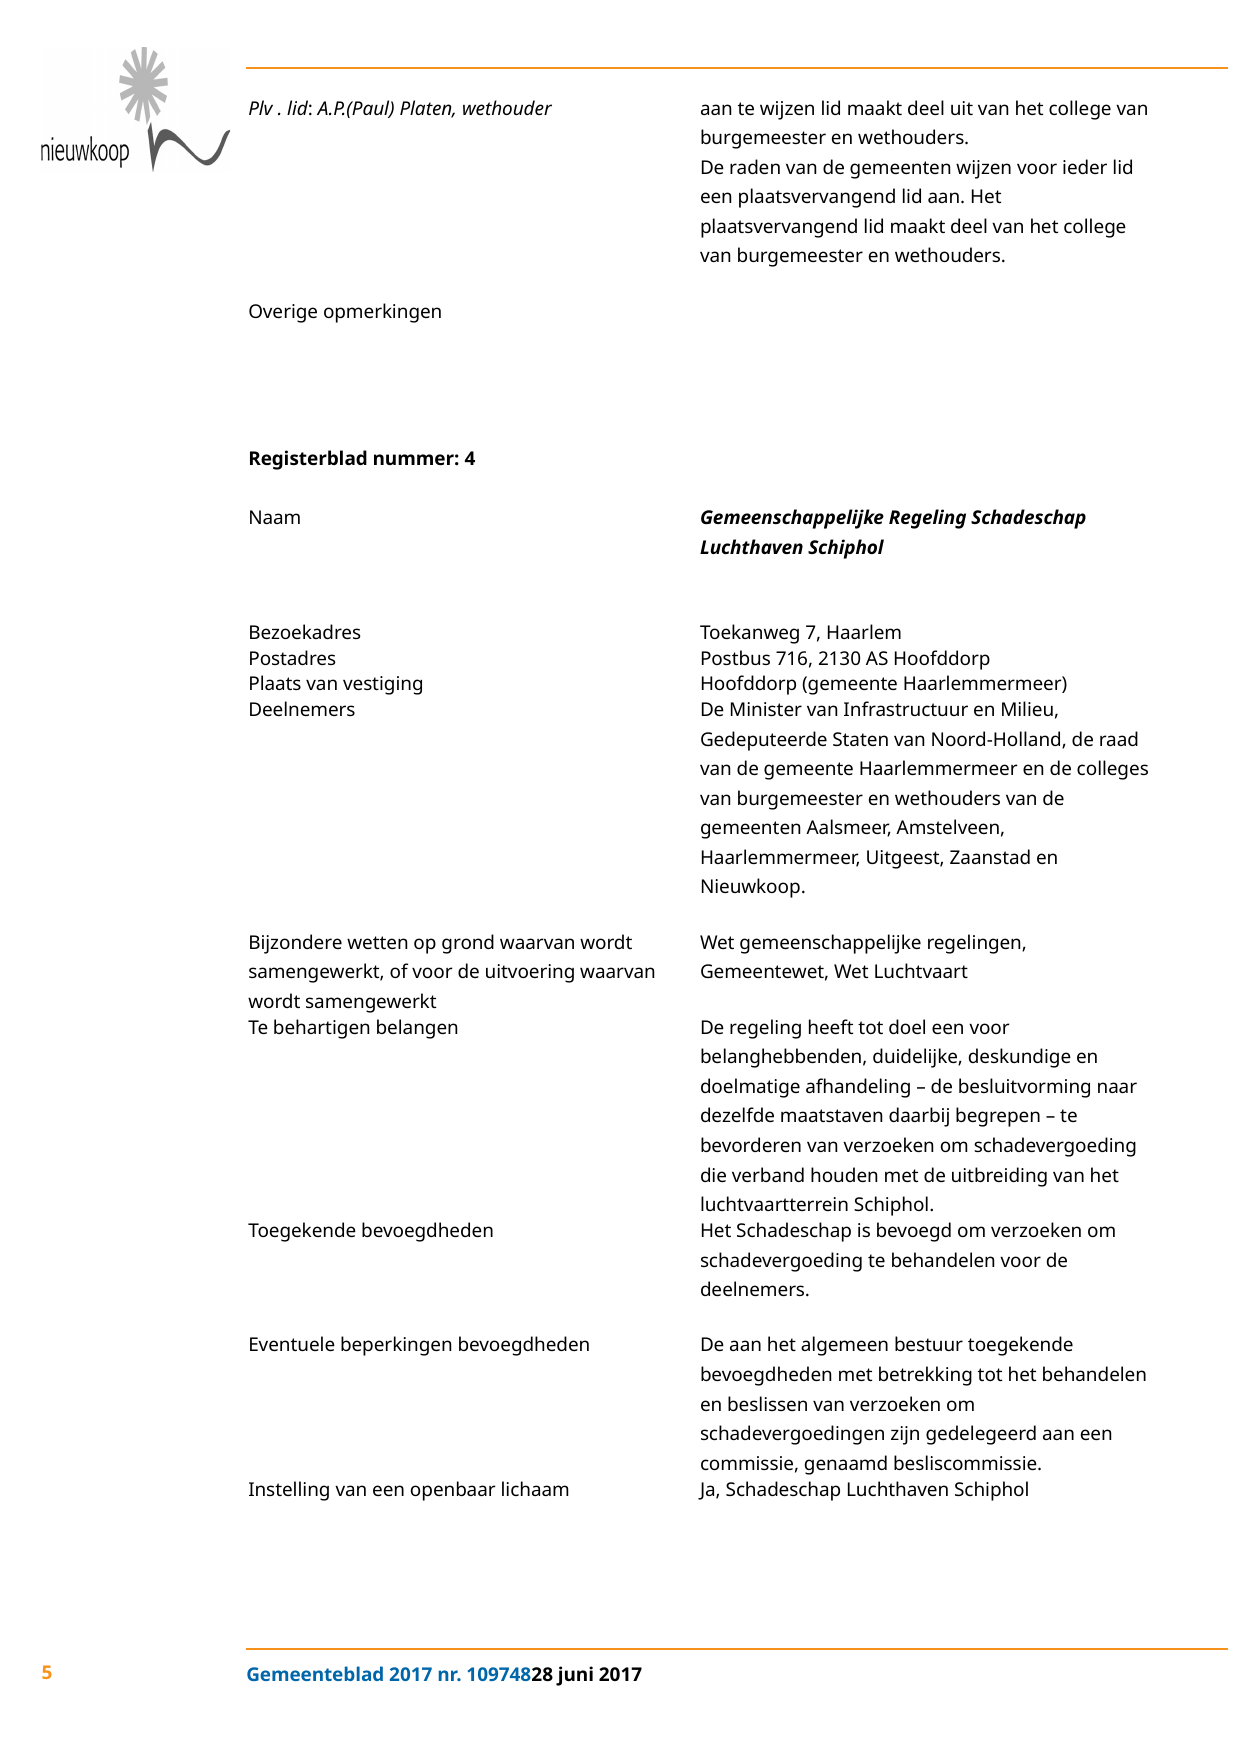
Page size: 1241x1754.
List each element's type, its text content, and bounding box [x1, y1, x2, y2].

table_cell Te behartigen belangen [248, 1014, 700, 1217]
table_cell Plaats van vestiging [248, 671, 700, 696]
table_cell Instelling van een openbaar lichaam [248, 1476, 700, 1501]
picture [41, 47, 231, 172]
table_cell Overige opmerkingen [248, 269, 700, 412]
table_cell De aan het algemeen bestuur toegekende bevoegdheden met betrekking tot het behandelen en beslissen van verzoeken om schadevergoedingen zijn gedelegeerd aan een commissie, genaamd besliscommissie. [700, 1332, 1152, 1476]
table_cell Het Schadeschap is bevoegd om verzoeken om schadevergoeding te behandelen voor de deelnemers. [700, 1217, 1152, 1332]
table_cell aan te wijzen lid maakt deel uit van het college van burgemeester en wethouders. De raden van de gemeenten wijzen voor ieder lid een plaatsvervangend lid aan. Het plaatsvervangend lid maakt deel van het college van burgemeester en wethouders. [700, 95, 1152, 268]
table_cell Eventuele beperkingen bevoegdheden [248, 1332, 700, 1476]
table_cell [700, 269, 1152, 412]
table_cell De regeling heeft tot doel een voor belanghebbenden, duidelijke, deskundige en doelmatige afhandeling – de besluitvorming naar dezelfde maatstaven daarbij begrepen – te bevorderen van verzoeken om schadevergoeding die verband houden met de uitbreiding van het luchtvaartterrein Schiphol. [700, 1014, 1152, 1217]
table_cell Plv . lid: A.P.(Paul) Platen, wethouder [248, 95, 700, 268]
table_header Gemeenschappelijke Regeling Schadeschap Luchthaven Schiphol [700, 505, 1152, 619]
table_cell Bijzondere wetten op grond waarvan wordt samengewerkt, of voor de uitvoering waarvan wordt samengewerkt [248, 929, 700, 1014]
table_cell Ja, Schadeschap Luchthaven Schiphol [700, 1476, 1152, 1501]
table_cell Postbus 716, 2130 AS Hoofddorp [700, 645, 1152, 671]
table_cell Hoofddorp (gemeente Haarlemmermeer) [700, 671, 1152, 696]
table_cell De Minister van Infrastructuur en Milieu, Gedeputeerde Staten van Noord-Holland, de raad van de gemeente Haarlemmermeer en de colleges van burgemeester en wethouders van de gemeenten Aalsmeer, Amstelveen, Haarlemmermeer, Uitgeest, Zaanstad en Nieuwkoop. [700, 696, 1152, 929]
table_cell Toekanweg 7, Haarlem [700, 619, 1152, 645]
table_cell Wet gemeenschappelijke regelingen, Gemeentewet, Wet Luchtvaart [700, 929, 1152, 1014]
table_cell Deelnemers [248, 696, 700, 929]
table_cell Postadres [248, 645, 700, 671]
table_cell Toegekende bevoegdheden [248, 1217, 700, 1332]
table_cell Bezoekadres [248, 619, 700, 645]
text Registerblad nummer: 4 [248, 445, 1152, 471]
table_header Naam [248, 505, 700, 619]
